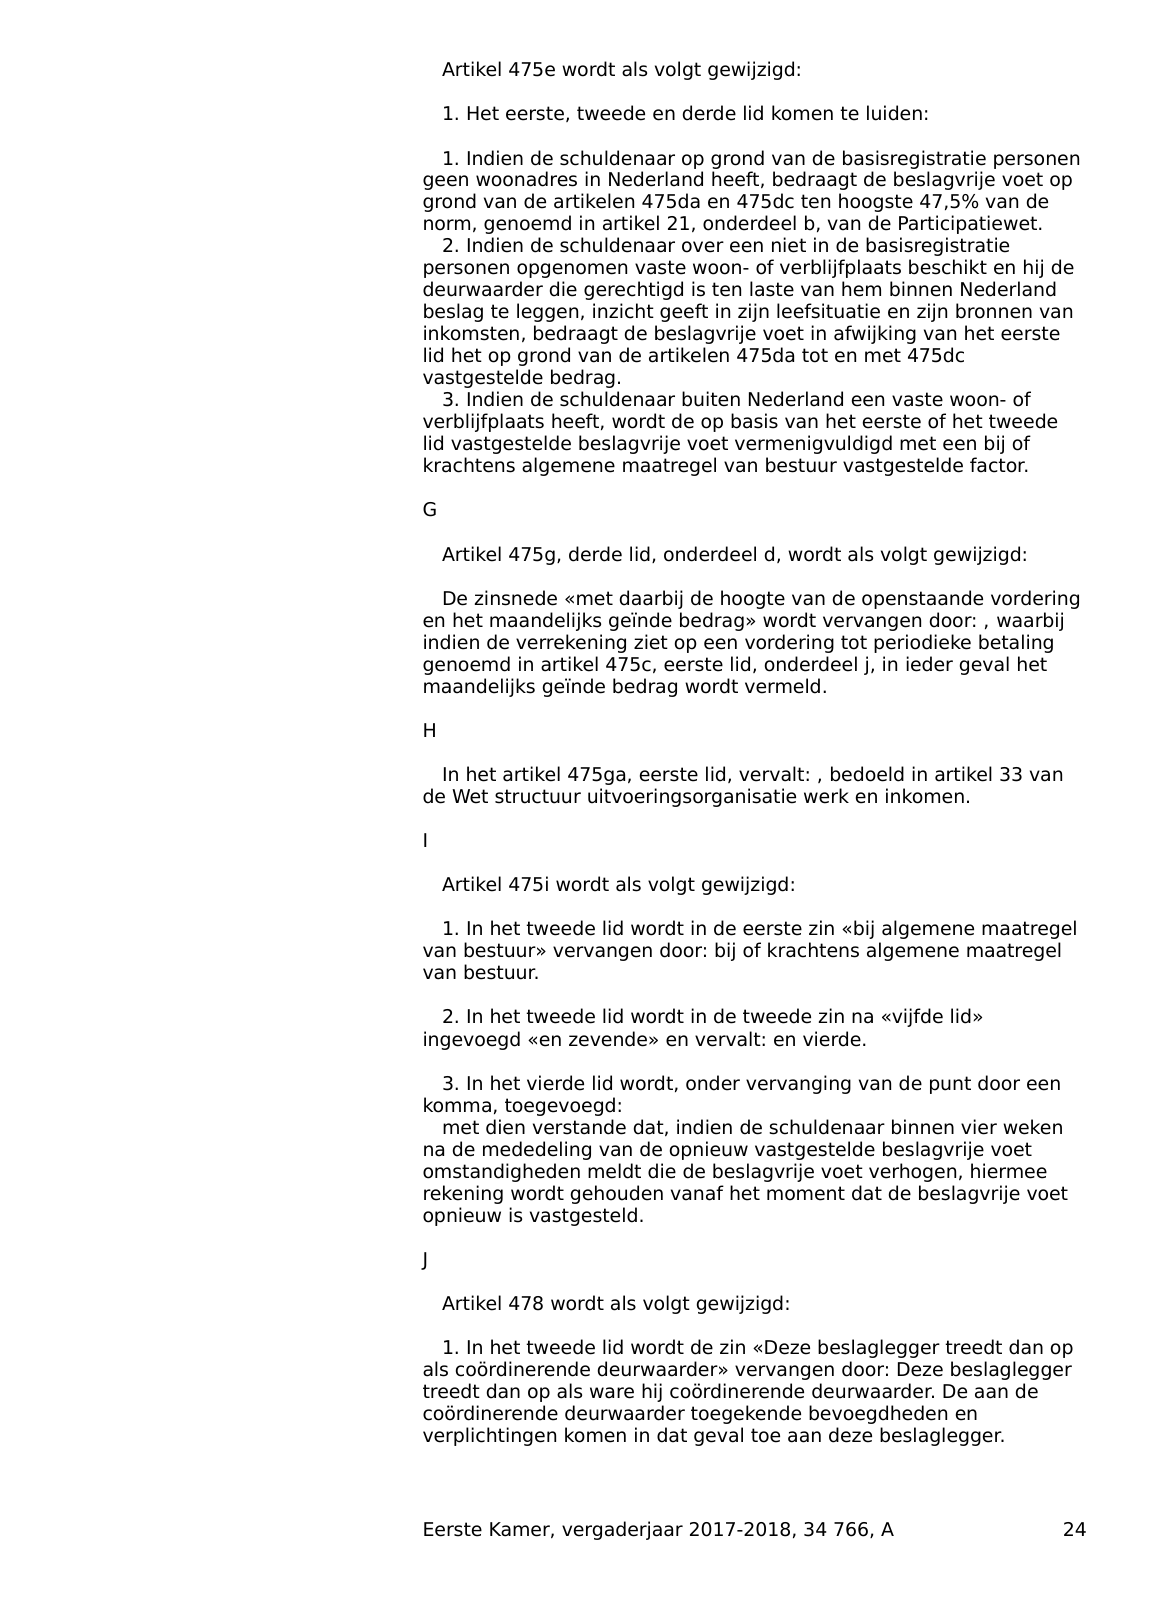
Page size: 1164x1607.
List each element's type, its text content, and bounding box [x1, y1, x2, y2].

text I [422, 830, 1087, 852]
text 1. In het tweede lid wordt in de eerste zin «bij algemene maatregel van bestuur» vervangen door: bij of krachtens algemene maatregel van bestuur. [422, 918, 1087, 984]
text 1. In het tweede lid wordt de zin «Deze beslaglegger treedt dan op als coördinerende deurwaarder» vervangen door: Deze beslaglegger treedt dan op als ware hij coördinerende deurwaarder. De aan de coördinerende deurwaarder toegekende bevoegdheden en verplichtingen komen in dat geval toe aan deze beslaglegger. [422, 1337, 1087, 1447]
text met dien verstande dat, indien de schuldenaar binnen vier weken na de mededeling van de opnieuw vastgestelde beslagvrije voet omstandigheden meldt die de beslagvrije voet verhogen, hiermee rekening wordt gehouden vanaf het moment dat de beslagvrije voet opnieuw is vastgesteld. [422, 1117, 1087, 1226]
text Artikel 475e wordt als volgt gewijzigd: [422, 59, 1087, 81]
text 1. Het eerste, tweede en derde lid komen te luiden: [422, 103, 1087, 125]
text In het artikel 475ga, eerste lid, vervalt: , bedoeld in artikel 33 van de Wet structuur uitvoeringsorganisatie werk en inkomen. [422, 764, 1087, 808]
text 3. Indien de schuldenaar buiten Nederland een vaste woon- of verblijfplaats heeft, wordt de op basis van het eerste of het tweede lid vastgestelde beslagvrije voet vermenigvuldigd met een bij of krachtens algemene maatregel van bestuur vastgestelde factor. [422, 389, 1087, 477]
text J [422, 1249, 1087, 1271]
text 2. In het tweede lid wordt in de tweede zin na «vijfde lid» ingevoegd «en zevende» en vervalt: en vierde. [422, 1006, 1087, 1050]
text Artikel 478 wordt als volgt gewijzigd: [422, 1293, 1087, 1315]
text Artikel 475i wordt als volgt gewijzigd: [422, 874, 1087, 896]
text 1. Indien de schuldenaar op grond van de basisregistratie personen geen woonadres in Nederland heeft, bedraagt de beslagvrije voet op grond van de artikelen 475da en 475dc ten hoogste 47,5% van de norm, genoemd in artikel 21, onderdeel b, van de Participatiewet. [422, 147, 1087, 235]
text G [422, 499, 1087, 521]
text Artikel 475g, derde lid, onderdeel d, wordt als volgt gewijzigd: [422, 543, 1087, 565]
text 2. Indien de schuldenaar over een niet in de basisregistratie personen opgenomen vaste woon- of verblijfplaats beschikt en hij de deurwaarder die gerechtigd is ten laste van hem binnen Nederland beslag te leggen, inzicht geeft in zijn leefsituatie en zijn bronnen van inkomsten, bedraagt de beslagvrije voet in afwijking van het eerste lid het op grond van de artikelen 475da tot en met 475dc vastgestelde bedrag. [422, 235, 1087, 389]
text 3. In het vierde lid wordt, onder vervanging van de punt door een komma, toegevoegd: [422, 1073, 1087, 1117]
text De zinsnede «met daarbij de hoogte van de openstaande vordering en het maandelijks geïnde bedrag» wordt vervangen door: , waarbij indien de verrekening ziet op een vordering tot periodieke betaling genoemd in artikel 475c, eerste lid, onderdeel j, in ieder geval het maandelijks geïnde bedrag wordt vermeld. [422, 588, 1087, 697]
text H [422, 720, 1087, 742]
